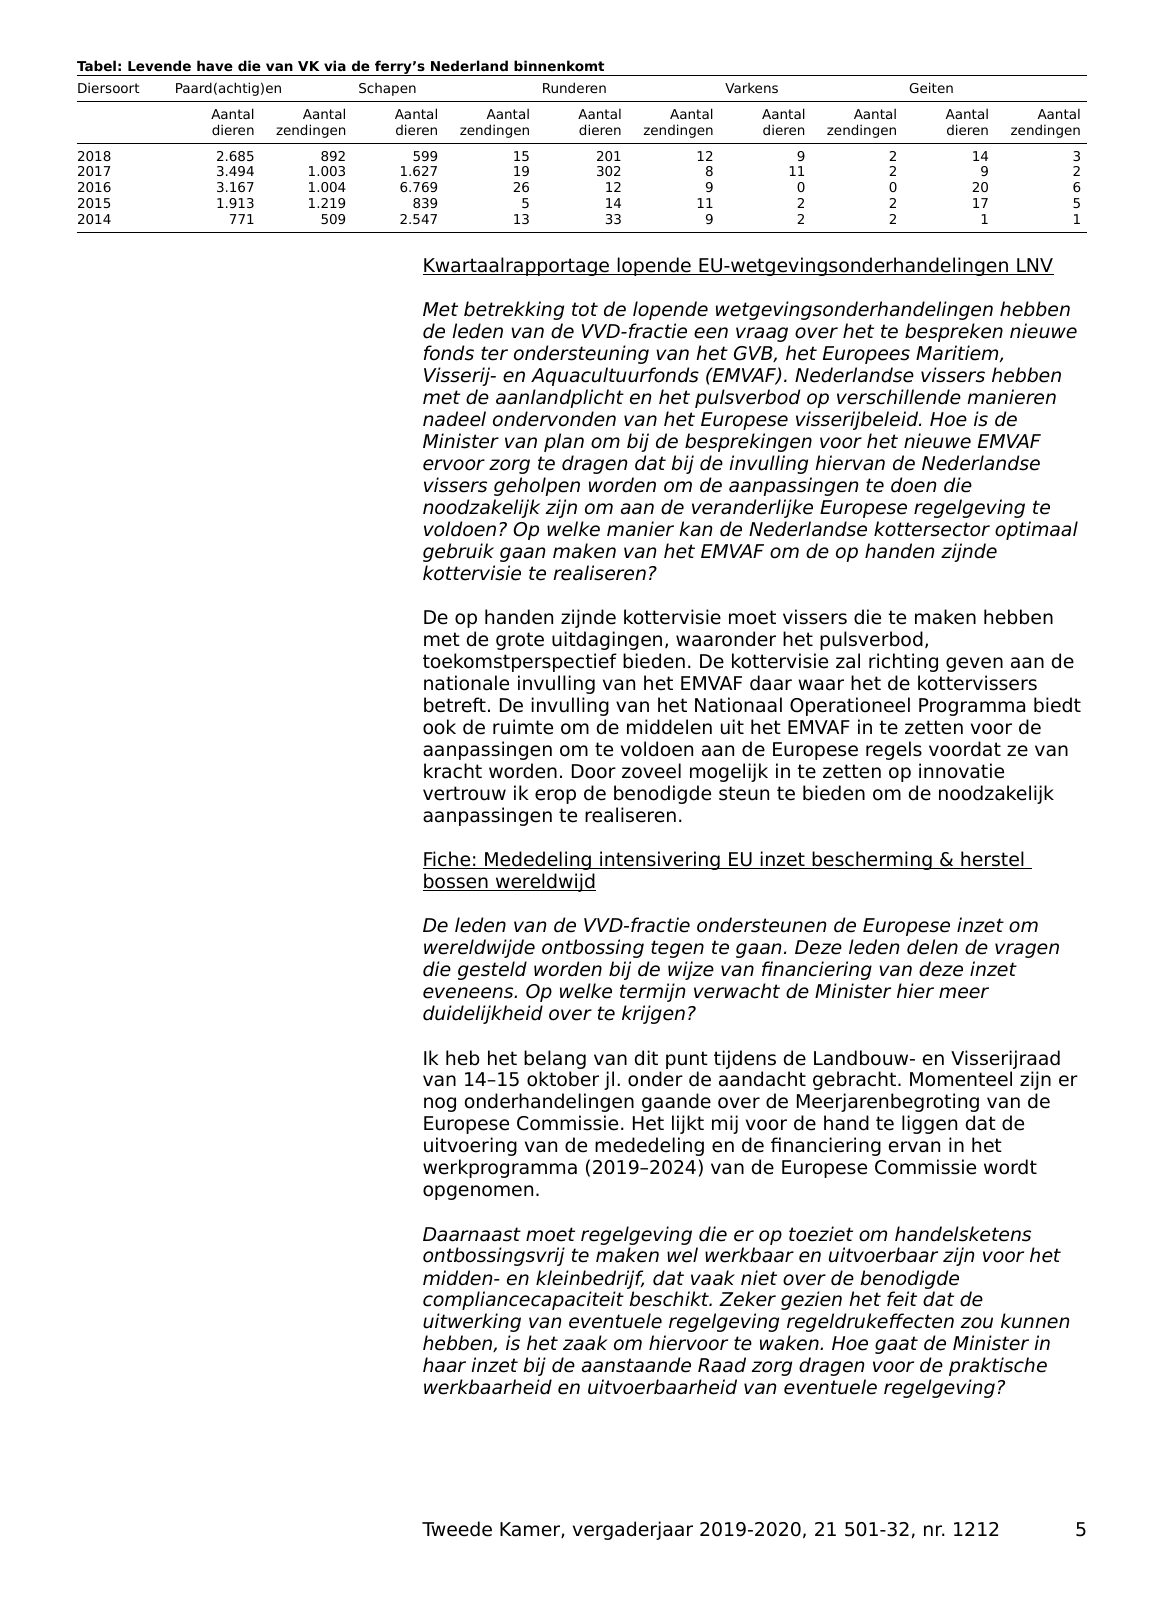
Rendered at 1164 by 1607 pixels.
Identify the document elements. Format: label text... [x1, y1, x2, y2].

table_cell 1.913 [169, 196, 260, 211]
table_cell Varkens [719, 76, 903, 101]
table_cell 2014 [77, 211, 168, 232]
table_cell 2 [995, 164, 1087, 180]
table_cell 599 [352, 144, 444, 164]
table_cell 771 [169, 211, 260, 232]
table_cell Aantal dieren [536, 102, 627, 143]
table_cell 0 [719, 180, 811, 196]
table_cell 2018 [77, 144, 168, 164]
table_cell Aantal dieren [903, 102, 995, 143]
table_cell 1.003 [260, 164, 352, 180]
table_cell 2 [811, 164, 903, 180]
table_cell 15 [444, 144, 536, 164]
table_cell 9 [719, 144, 811, 164]
text De op handen zijnde kottervisie moet vissers die te maken hebben met de grote uitdagingen, waaronder het pulsverbod, toekomstperspectief bieden. De kottervisie zal richting geven aan de nationale invulling van het EMVAF daar waar het de kottervissers betreft. De invulling van het Nationaal Operationeel Programma biedt ook de ruimte om de middelen uit het EMVAF in te zetten voor de aanpassingen om te voldoen aan de Europese regels voordat ze van kracht worden. Door zoveel mogelijk in te zetten op innovatie vertrouw ik erop de benodigde steun te bieden om de noodzakelijk aanpassingen te realiseren. [422, 607, 1087, 827]
table_cell 201 [536, 144, 627, 164]
table_cell Paard(achtig)en [169, 76, 352, 101]
table_cell 1.004 [260, 180, 352, 196]
text De leden van de VVD-fractie ondersteunen de Europese inzet om wereldwijde ontbossing tegen te gaan. Deze leden delen de vragen die gesteld worden bij de wijze van financiering van deze inzet eveneens. Op welke termijn verwacht de Minister hier meer duidelijkheid over te krijgen? [422, 915, 1087, 1025]
table_cell 3.167 [169, 180, 260, 196]
table_header Tabel: Levende have die van VK via de ferry’s Nederland binnenkomt [77, 59, 1087, 75]
table_cell 2.547 [352, 211, 444, 232]
table_cell 19 [444, 164, 536, 180]
table_cell 26 [444, 180, 536, 196]
subtitle Kwartaalrapportage lopende EU-wetgevingsonderhandelingen LNV [422, 255, 1087, 277]
table_cell 1.219 [260, 196, 352, 211]
table_cell 5 [995, 196, 1087, 211]
table_cell 892 [260, 144, 352, 164]
subtitle Fiche: Mededeling intensivering EU inzet bescherming & herstel bossen wereldwijd [422, 849, 1087, 893]
table_cell 3 [995, 144, 1087, 164]
table_cell Aantal zendingen [628, 102, 719, 143]
table_cell Schapen [352, 76, 536, 101]
table_cell Aantal dieren [719, 102, 811, 143]
table_cell 12 [536, 180, 627, 196]
table_cell 2016 [77, 180, 168, 196]
table_cell 33 [536, 211, 627, 232]
table_cell 17 [903, 196, 995, 211]
table_cell 2.685 [169, 144, 260, 164]
table_cell 6 [995, 180, 1087, 196]
table_cell 1 [903, 211, 995, 232]
text Met betrekking tot de lopende wetgevingsonderhandelingen hebben de leden van de VVD-fractie een vraag over het te bespreken nieuwe fonds ter ondersteuning van het GVB, het Europees Maritiem, Visserij- en Aquacultuurfonds (EMVAF). Nederlandse vissers hebben met de aanlandplicht en het pulsverbod op verschillende manieren nadeel ondervonden van het Europese visserijbeleid. Hoe is de Minister van plan om bij de besprekingen voor het nieuwe EMVAF ervoor zorg te dragen dat bij de invulling hiervan de Nederlandse vissers geholpen worden om de aanpassingen te doen die noodzakelijk zijn om aan de veranderlijke Europese regelgeving te voldoen? Op welke manier kan de Nederlandse kottersector optimaal gebruik gaan maken van het EMVAF om de op handen zijnde kottervisie te realiseren? [422, 299, 1087, 585]
table_cell 8 [628, 164, 719, 180]
table_cell Geiten [903, 76, 1087, 101]
table_cell 2017 [77, 164, 168, 180]
table_cell 13 [444, 211, 536, 232]
table_cell 20 [903, 180, 995, 196]
table_cell 2 [811, 211, 903, 232]
table_cell 11 [628, 196, 719, 211]
table_cell 5 [444, 196, 536, 211]
table_cell 1.627 [352, 164, 444, 180]
table_cell 14 [536, 196, 627, 211]
table_cell 9 [903, 164, 995, 180]
table_cell Diersoort [77, 76, 168, 101]
table_cell 14 [903, 144, 995, 164]
table_cell 1 [995, 211, 1087, 232]
table_cell 3.494 [169, 164, 260, 180]
table_cell 9 [628, 180, 719, 196]
table_cell 509 [260, 211, 352, 232]
table_cell Runderen [536, 76, 719, 101]
table_cell 0 [811, 180, 903, 196]
table_cell 9 [628, 211, 719, 232]
table_cell 302 [536, 164, 627, 180]
table_cell Aantal dieren [169, 102, 260, 143]
table_cell 2 [811, 144, 903, 164]
text Daarnaast moet regelgeving die er op toeziet om handelsketens ontbossingsvrij te maken wel werkbaar en uitvoerbaar zijn voor het midden- en kleinbedrijf, dat vaak niet over de benodigde compliancecapaciteit beschikt. Zeker gezien het feit dat de uitwerking van eventuele regelgeving regeldrukeffecten zou kunnen hebben, is het zaak om hiervoor te waken. Hoe gaat de Minister in haar inzet bij de aanstaande Raad zorg dragen voor de praktische werkbaarheid en uitvoerbaarheid van eventuele regelgeving? [422, 1223, 1087, 1399]
table_cell Aantal zendingen [444, 102, 536, 143]
table_cell 2 [719, 196, 811, 211]
table_cell [77, 102, 168, 143]
table_cell Aantal zendingen [811, 102, 903, 143]
table_cell Aantal dieren [352, 102, 444, 143]
table_cell 839 [352, 196, 444, 211]
table_cell 2 [719, 211, 811, 232]
table_cell 2 [811, 196, 903, 211]
table_cell 11 [719, 164, 811, 180]
text Ik heb het belang van dit punt tijdens de Landbouw- en Visserijraad van 14–15 oktober jl. onder de aandacht gebracht. Momenteel zijn er nog onderhandelingen gaande over de Meerjarenbegroting van de Europese Commissie. Het lijkt mij voor de hand te liggen dat de uitvoering van de mededeling en de financiering ervan in het werkprogramma (2019–2024) van de Europese Commissie wordt opgenomen. [422, 1047, 1087, 1201]
table_cell Aantal zendingen [995, 102, 1087, 143]
table_cell Aantal zendingen [260, 102, 352, 143]
table_cell 12 [628, 144, 719, 164]
table_cell 2015 [77, 196, 168, 211]
table_cell 6.769 [352, 180, 444, 196]
